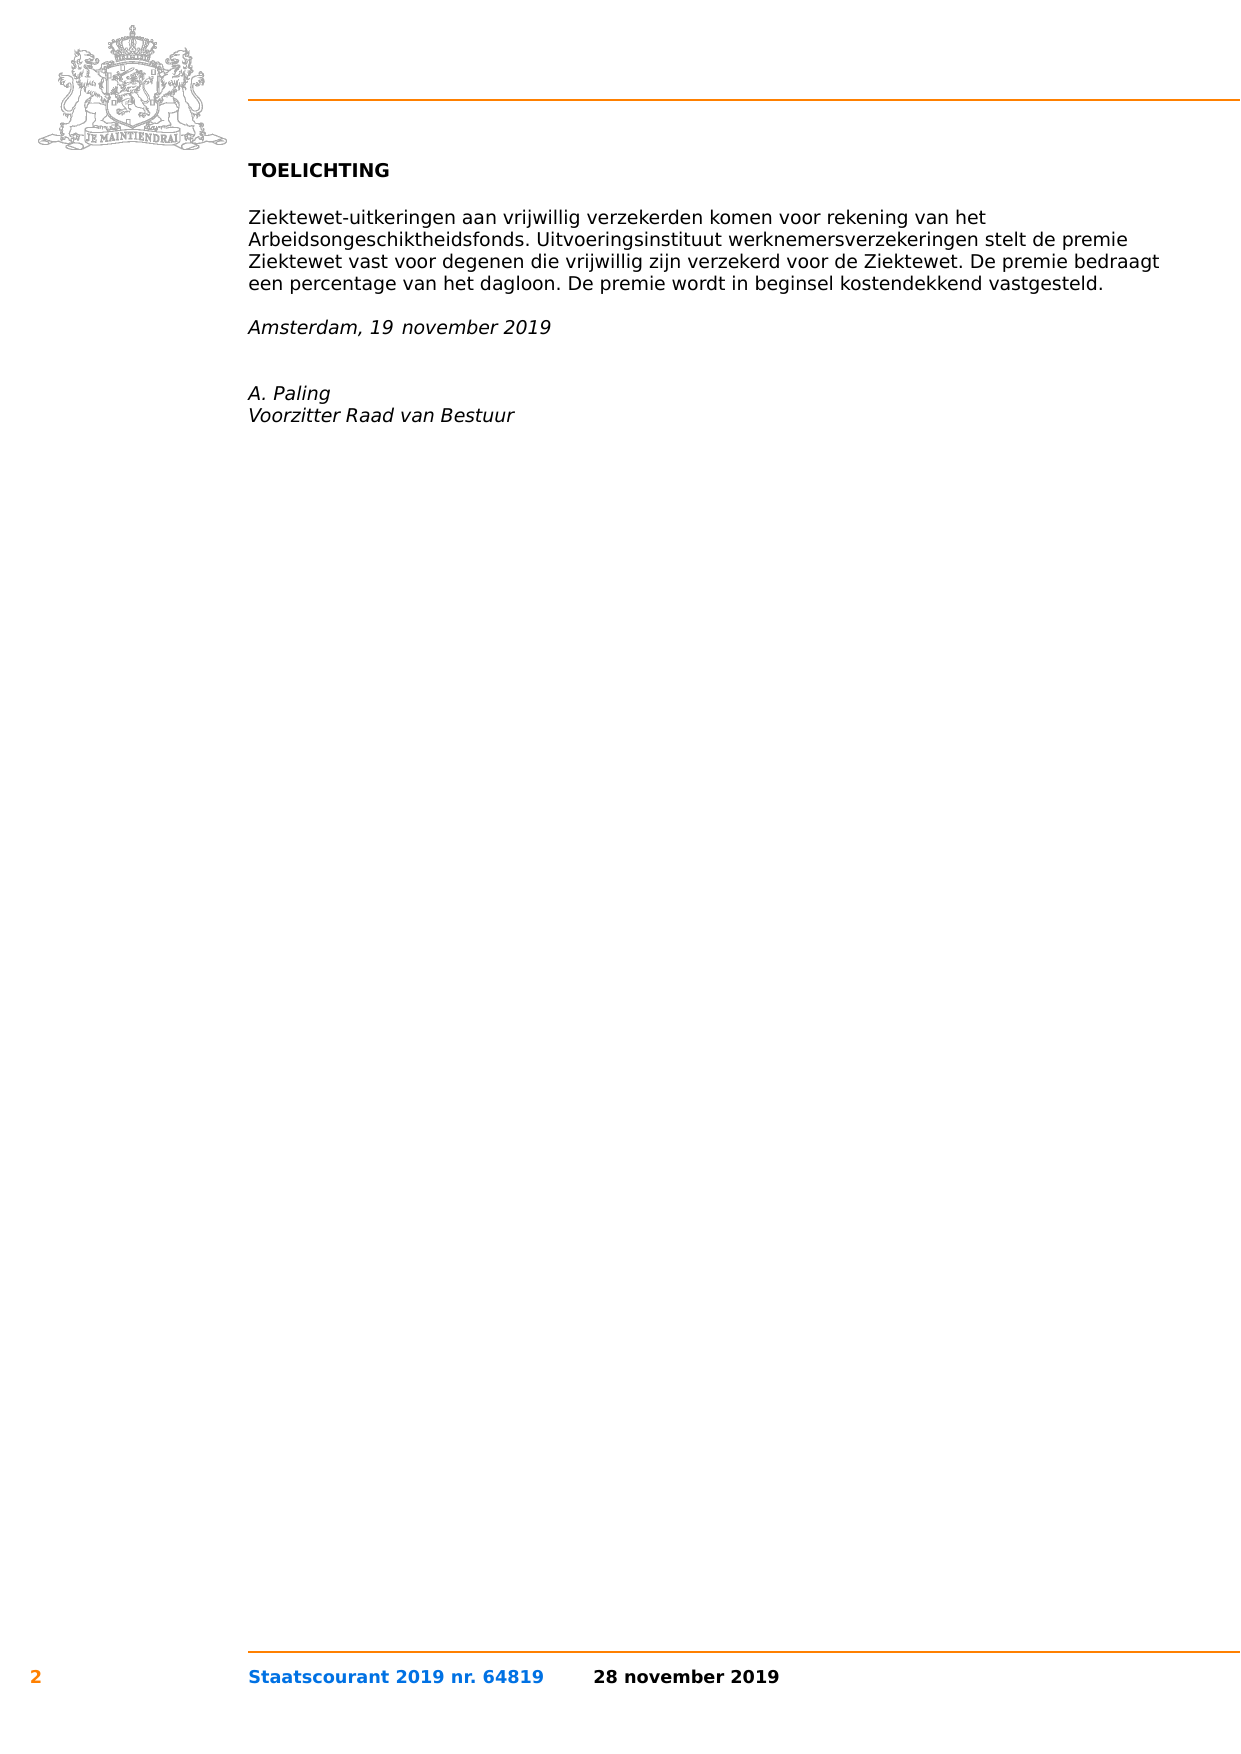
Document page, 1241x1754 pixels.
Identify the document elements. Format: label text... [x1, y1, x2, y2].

text Ziektewet-uitkeringen aan vrijwillig verzekerden komen voor rekening van het Arbeidsongeschiktheidsfonds. Uitvoeringsinstituut werknemersverzekeringen stelt de premie Ziektewet vast voor degenen die vrijwillig zijn verzekerd voor de Ziektewet. De premie bedraagt een percentage van het dagloon. De premie wordt in beginsel kostendekkend vastgesteld. [248, 207, 1163, 295]
text Amsterdam, 19 november 2019 [248, 317, 1163, 339]
subtitle TOELICHTING [248, 160, 1163, 182]
text A. Paling Voorzitter Raad van Bestuur [248, 361, 1163, 426]
picture [38, 25, 227, 150]
